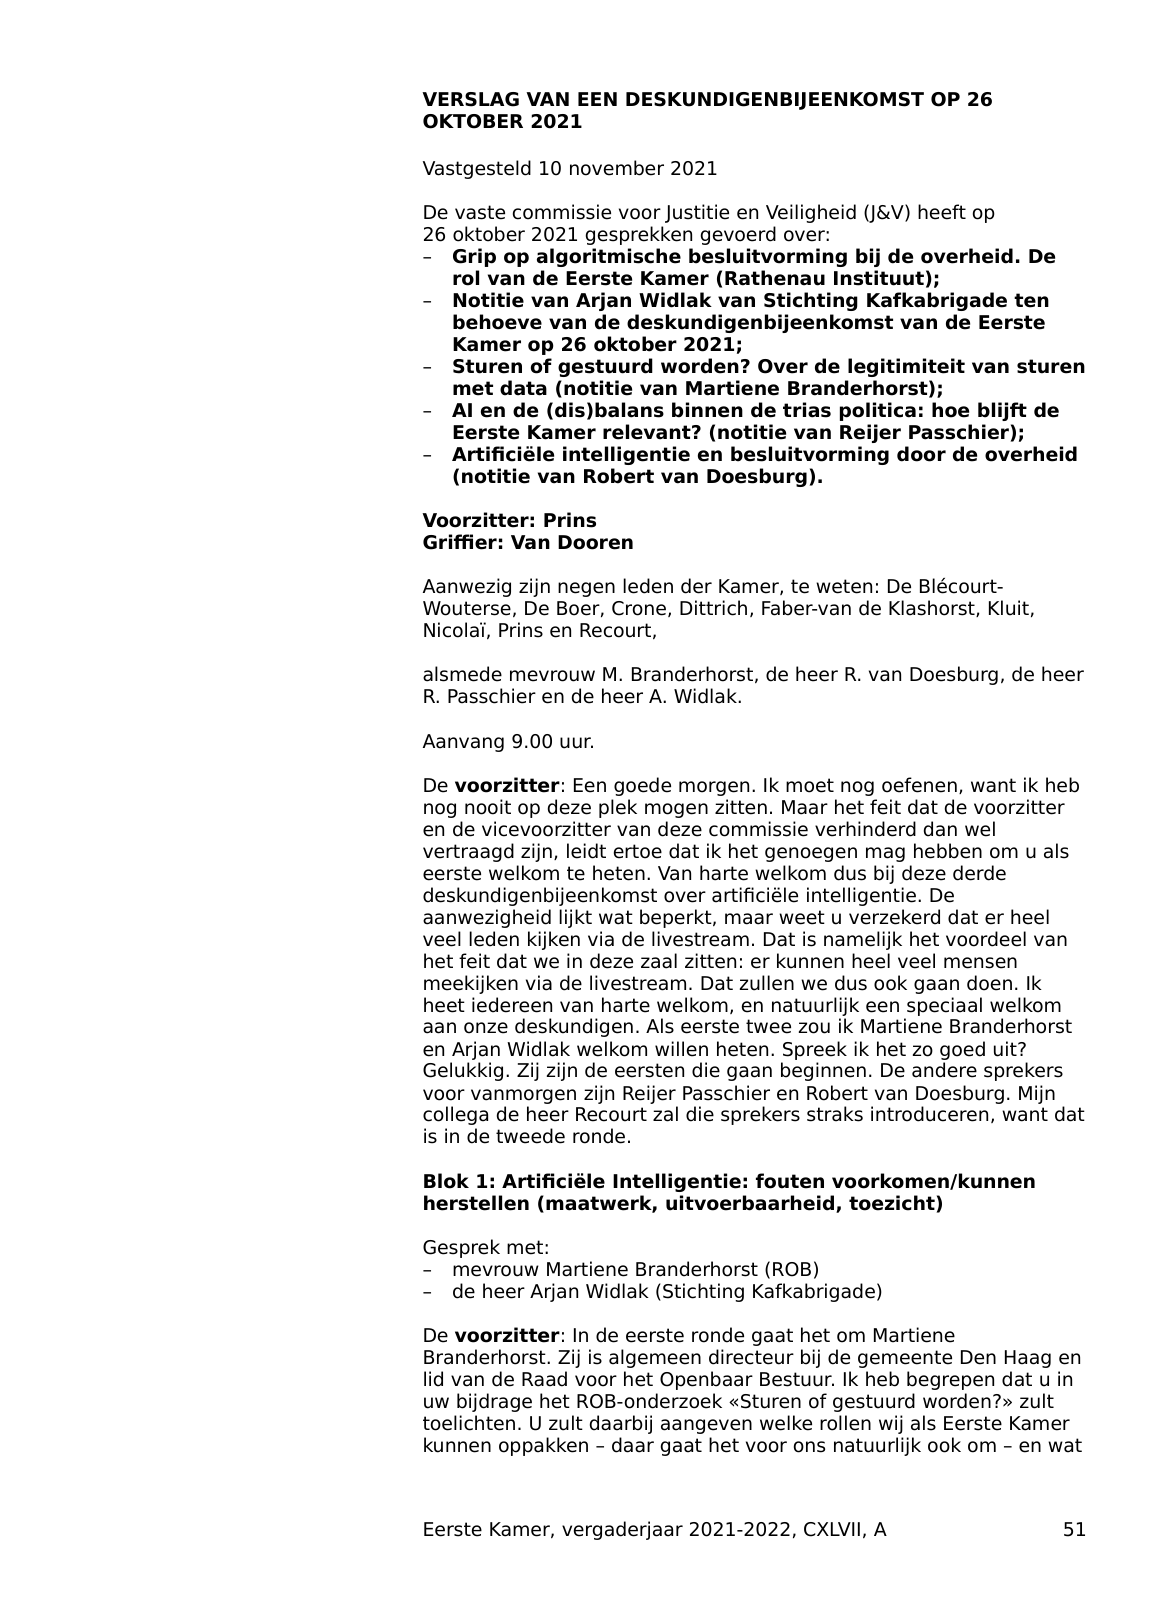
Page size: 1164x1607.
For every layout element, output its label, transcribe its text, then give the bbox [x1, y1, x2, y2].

text – Artificiële intelligentie en besluitvorming door de overheid (notitie van Robert van Doesburg). [422, 444, 1087, 488]
text Aanwezig zijn negen leden der Kamer, te weten: De Blécourt-Wouterse, De Boer, Crone, Dittrich, Faber-van de Klashorst, Kluit, Nicolaï, Prins en Recourt, [422, 576, 1087, 642]
text – Notitie van Arjan Widlak van Stichting Kafkabrigade ten behoeve van de deskundigenbijeenkomst van de Eerste Kamer op 26 oktober 2021; [422, 290, 1087, 356]
text Griffier: Van Dooren [422, 532, 1087, 554]
text Gesprek met: [422, 1237, 1087, 1259]
text De vaste commissie voor Justitie en Veiligheid (J&V) heeft op 26 oktober 2021 gesprekken gevoerd over: [422, 202, 1087, 246]
text – Sturen of gestuurd worden? Over de legitimiteit van sturen met data (notitie van Martiene Branderhorst); [422, 356, 1087, 400]
text – de heer Arjan Widlak (Stichting Kafkabrigade) [422, 1281, 1087, 1303]
subtitle VERSLAG VAN EEN DESKUNDIGENBIJEENKOMST OP 26 OKTOBER 2021 [422, 89, 1087, 133]
text alsmede mevrouw M. Branderhorst, de heer R. van Doesburg, de heer R. Passchier en de heer A. Widlak. [422, 664, 1087, 708]
text Vastgesteld 10 november 2021 [422, 158, 1087, 180]
text Aanvang 9.00 uur. [422, 731, 1087, 752]
text De voorzitter: Een goede morgen. Ik moet nog oefenen, want ik heb nog nooit op deze plek mogen zitten. Maar het feit dat de voorzitter en de vicevoorzitter van deze commissie verhinderd dan wel vertraagd zijn, leidt ertoe dat ik het genoegen mag hebben om u als eerste welkom te heten. Van harte welkom dus bij deze derde deskundigenbijeenkomst over artificiële intelligentie. De aanwezigheid lijkt wat beperkt, maar weet u verzekerd dat er heel veel leden kijken via de livestream. Dat is namelijk het voordeel van het feit dat we in deze zaal zitten: er kunnen heel veel mensen meekijken via de livestream. Dat zullen we dus ook gaan doen. Ik heet iedereen van harte welkom, en natuurlijk een speciaal welkom aan onze deskundigen. Als eerste twee zou ik Martiene Branderhorst en Arjan Widlak welkom willen heten. Spreek ik het zo goed uit? Gelukkig. Zij zijn de eersten die gaan beginnen. De andere sprekers voor vanmorgen zijn Reijer Passchier en Robert van Doesburg. Mijn collega de heer Recourt zal die sprekers straks introduceren, want dat is in de tweede ronde. [422, 775, 1087, 1148]
text De voorzitter: In de eerste ronde gaat het om Martiene Branderhorst. Zij is algemeen directeur bij de gemeente Den Haag en lid van de Raad voor het Openbaar Bestuur. Ik heb begrepen dat u in uw bijdrage het ROB-onderzoek «Sturen of gestuurd worden?» zult toelichten. U zult daarbij aangeven welke rollen wij als Eerste Kamer kunnen oppakken – daar gaat het voor ons natuurlijk ook om – en wat [422, 1325, 1087, 1457]
text – AI en de (dis)balans binnen de trias politica: hoe blijft de Eerste Kamer relevant? (notitie van Reijer Passchier); [422, 400, 1087, 444]
text Voorzitter: Prins [422, 510, 1087, 532]
subtitle Blok 1: Artificiële Intelligentie: fouten voorkomen/kunnen herstellen (maatwerk, uitvoerbaarheid, toezicht) [422, 1171, 1087, 1214]
text – Grip op algoritmische besluitvorming bij de overheid. De rol van de Eerste Kamer (Rathenau Instituut); [422, 246, 1087, 290]
text – mevrouw Martiene Branderhorst (ROB) [422, 1259, 1087, 1281]
